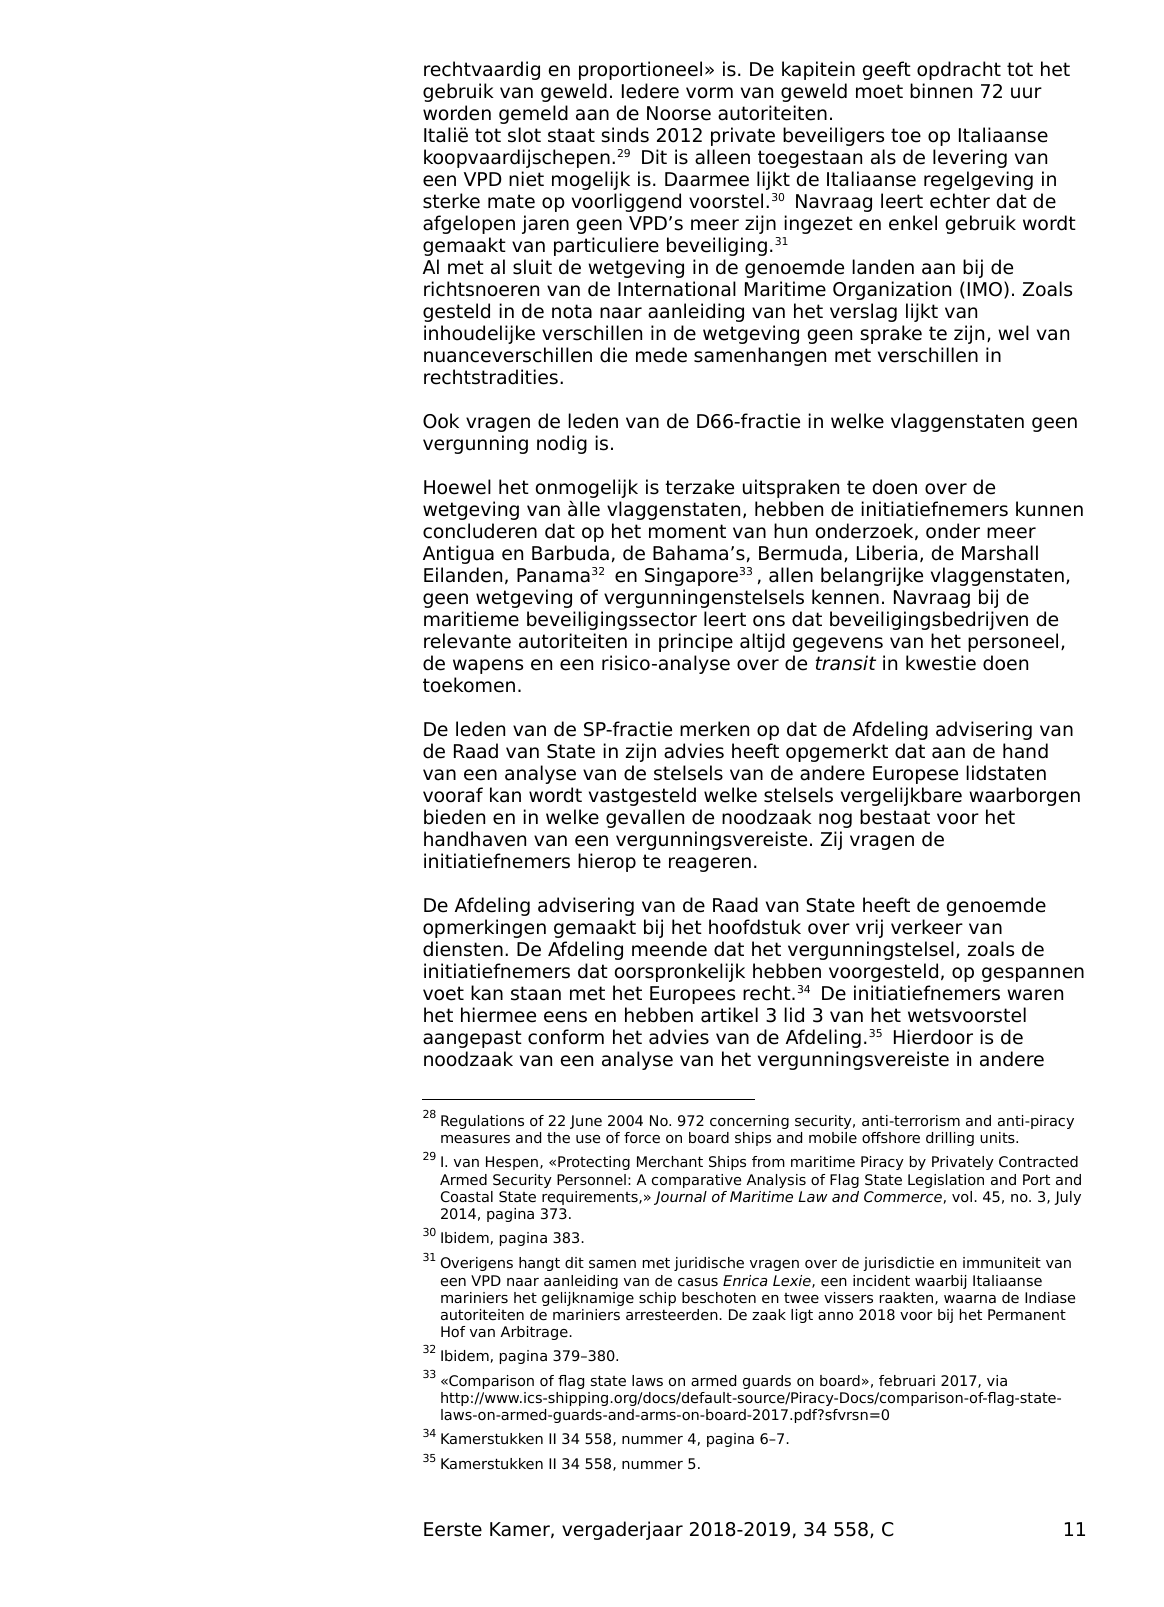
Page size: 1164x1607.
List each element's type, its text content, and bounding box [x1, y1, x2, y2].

text Al met al sluit de wetgeving in de genoemde landen aan bij de richtsnoeren van de International Maritime Organization (IMO). Zoals gesteld in de nota naar aanleiding van het verslag lijkt van inhoudelijke verschillen in de wetgeving geen sprake te zijn, wel van nuanceverschillen die mede samenhangen met verschillen in rechtstradities. [422, 257, 1087, 389]
text De leden van de SP-fractie merken op dat de Afdeling advisering van de Raad van State in zijn advies heeft opgemerkt dat aan de hand van een analyse van de stelsels van de andere Europese lidstaten vooraf kan wordt vastgesteld welke stelsels vergelijkbare waarborgen bieden en in welke gevallen de noodzaak nog bestaat voor het handhaven van een vergunningsvereiste. Zij vragen de initiatiefnemers hierop te reageren. [422, 719, 1087, 873]
text Regulations of 22 June 2004 No. 972 concerning security, anti-terrorism and anti-piracy measures and the use of force on board ships and mobile offshore drilling units. [422, 1108, 1087, 1147]
text Ibidem, pagina 383. [422, 1226, 1087, 1248]
text Hoewel het onmogelijk is terzake uitspraken te doen over de wetgeving van àlle vlaggenstaten, hebben de initiatiefnemers kunnen concluderen dat op het moment van hun onderzoek, onder meer Antigua en Barbuda, de Bahama’s, Bermuda, Liberia, de Marshall Eilanden, Panama en Singapore, allen belangrijke vlaggenstaten, geen wetgeving of vergunningenstelsels kennen. Navraag bij de maritieme beveiligingssector leert ons dat beveiligingsbedrijven de relevante autoriteiten in principe altijd gegevens van het personeel, de wapens en een risico-analyse over de transit in kwestie doen toekomen. [422, 477, 1087, 697]
text rechtvaardig en proportioneel» is. De kapitein geeft opdracht tot het gebruik van geweld. Iedere vorm van geweld moet binnen 72 uur worden gemeld aan de Noorse autoriteiten. [422, 59, 1087, 125]
text De Afdeling advisering van de Raad van State heeft de genoemde opmerkingen gemaakt bij het hoofdstuk over vrij verkeer van diensten. De Afdeling meende dat het vergunningstelsel, zoals de initiatiefnemers dat oorspronkelijk hebben voorgesteld, op gespannen voet kan staan met het Europees recht. De initiatiefnemers waren het hiermee eens en hebben artikel 3 lid 3 van het wetsvoorstel aangepast conform het advies van de Afdeling. Hierdoor is de noodzaak van een analyse van het vergunningsvereiste in andere [422, 895, 1087, 1071]
text Ook vragen de leden van de D66-fractie in welke vlaggenstaten geen vergunning nodig is. [422, 411, 1087, 455]
text I. van Hespen, «Protecting Merchant Ships from maritime Piracy by Privately Contracted Armed Security Personnel: A comparative Analysis of Flag State Legislation and Port and Coastal State requirements,» Journal of Maritime Law and Commerce, vol. 45, no. 3, July 2014, pagina 373. [422, 1150, 1087, 1223]
text Kamerstukken II 34 558, nummer 5. [422, 1452, 1087, 1474]
text Italië tot slot staat sinds 2012 private beveiligers toe op Italiaanse koopvaardijschepen. Dit is alleen toegestaan als de levering van een VPD niet mogelijk is. Daarmee lijkt de Italiaanse regelgeving in sterke mate op voorliggend voorstel. Navraag leert echter dat de afgelopen jaren geen VPD’s meer zijn ingezet en enkel gebruik wordt gemaakt van particuliere beveiliging. [422, 125, 1087, 257]
text Overigens hangt dit samen met juridische vragen over de jurisdictie en immuniteit van een VPD naar aanleiding van de casus Enrica Lexie, een incident waarbij Italiaanse mariniers het gelijknamige schip beschoten en twee vissers raakten, waarna de Indiase autoriteiten de mariniers arresteerden. De zaak ligt anno 2018 voor bij het Permanent Hof van Arbitrage. [422, 1251, 1087, 1341]
text Ibidem, pagina 379–380. [422, 1343, 1087, 1366]
text «Comparison of flag state laws on armed guards on board», februari 2017, via http://www.ics-shipping.org/docs/default-source/Piracy-Docs/comparison-of-flag-state-laws-on-armed-guards-and-arms-on-board-2017.pdf?sfvrsn=0 [422, 1368, 1087, 1424]
text Kamerstukken II 34 558, nummer 4, pagina 6–7. [422, 1427, 1087, 1449]
